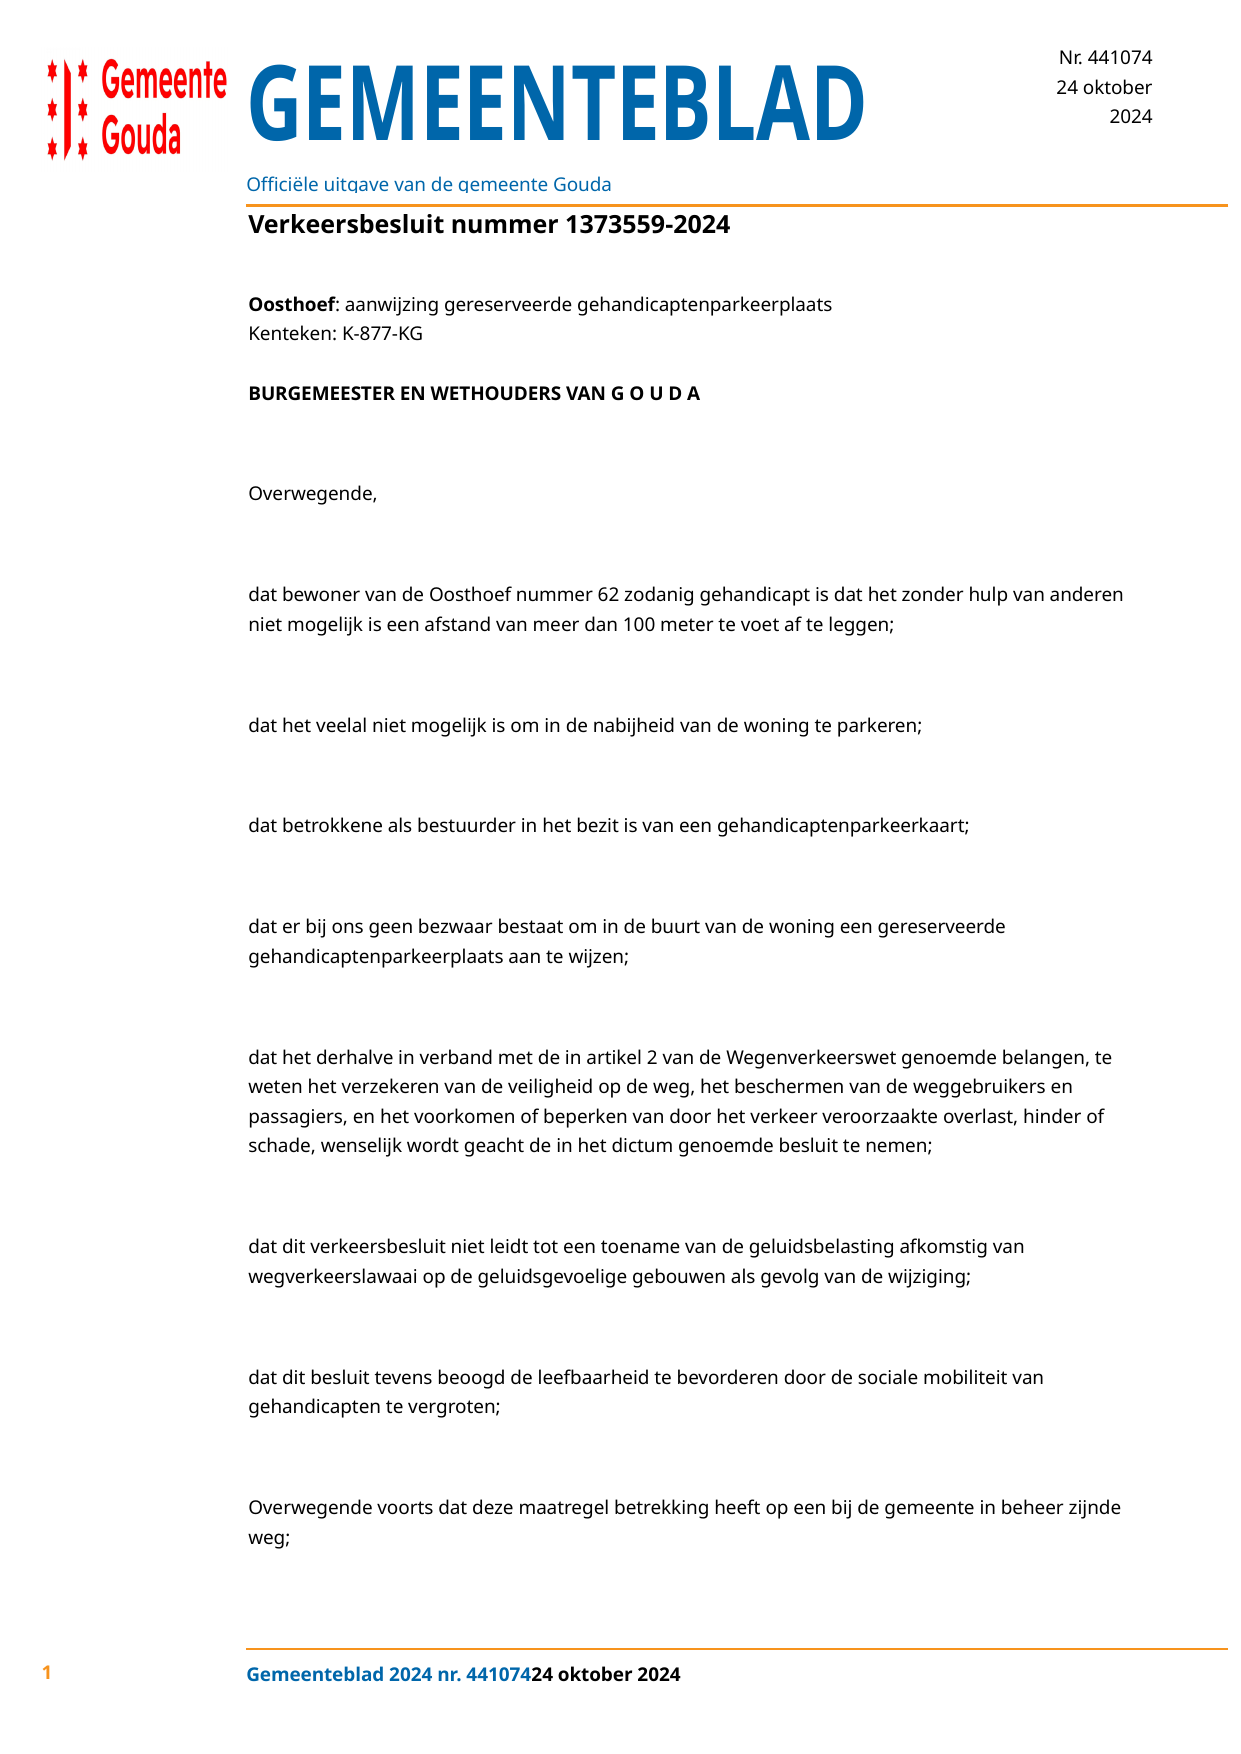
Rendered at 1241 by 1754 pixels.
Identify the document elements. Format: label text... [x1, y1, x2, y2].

text dat dit besluit tevens beoogd de leefbaarheid te bevorderen door de sociale mobiliteit van gehandicapten te vergroten; [248, 1364, 1152, 1419]
text BURGEMEESTER EN WETHOUDERS VAN G O U D A [248, 380, 1152, 406]
text dat bewoner van de Oosthoef nummer 62 zodanig gehandicapt is dat het zonder hulp van anderen niet mogelijk is een afstand van meer dan 100 meter te voet af te leggen; [248, 581, 1152, 637]
text Oosthoef: aanwijzing gereserveerde gehandicaptenparkeerplaats [248, 291, 1152, 317]
text dat dit verkeersbesluit niet leidt tot een toename van de geluidsbelasting afkomstig van wegverkeerslawaai op de geluidsgevoelige gebouwen als gevolg van de wijziging; [248, 1233, 1152, 1289]
text dat het derhalve in verband met de in artikel 2 van de Wegenverkeerswet genoemde belangen, te weten het verzekeren van de veiligheid op de weg, het beschermen van de weggebruikers en passagiers, en het voorkomen of beperken van door het verkeer veroorzaakte overlast, hinder of schade, wenselijk wordt geacht de in het dictum genoemde besluit te nemen; [248, 1044, 1152, 1158]
picture [41, 47, 231, 172]
text Overwegende voorts dat deze maatregel betrekking heeft op een bij de gemeente in beheer zijnde weg; [248, 1494, 1152, 1550]
text dat het veelal niet mogelijk is om in de nabijheid van de woning te parkeren; [248, 712, 1152, 738]
text dat betrokkene als bestuurder in het bezit is van een gehandicaptenparkeerkaart; [248, 813, 1152, 838]
text Verkeersbesluit nummer 1373559-2024 [248, 207, 1152, 241]
text Kenteken: K-877-KG [248, 321, 1152, 346]
text dat er bij ons geen bezwaar bestaat om in de buurt van de woning een gereserveerde gehandicaptenparkeerplaats aan te wijzen; [248, 913, 1152, 969]
text Overwegende, [248, 481, 1152, 506]
